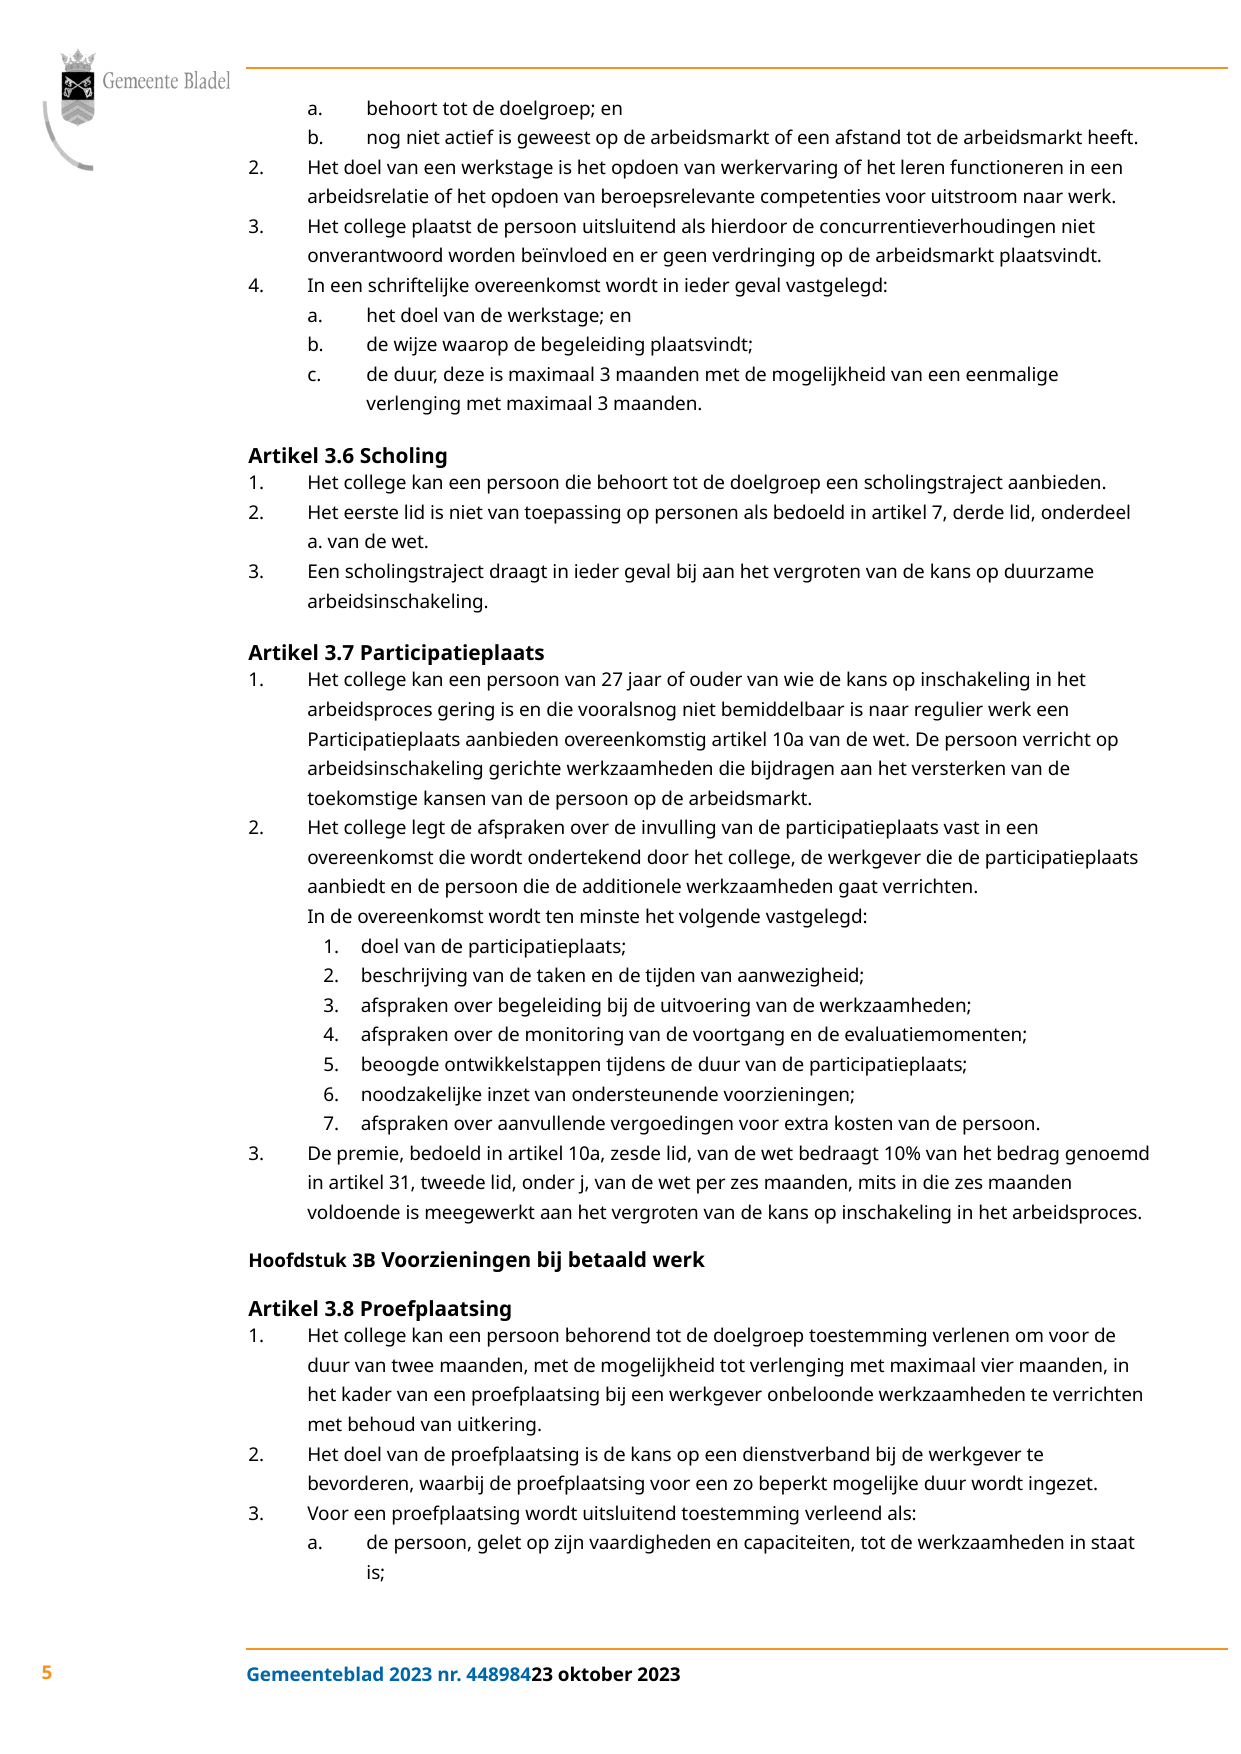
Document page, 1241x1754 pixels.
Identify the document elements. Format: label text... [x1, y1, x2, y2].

list de persoon, gelet op zijn vaardigheden en capaciteiten, tot de werkzaamheden in staat is; [307, 1529, 1152, 1585]
list Het college plaatst de persoon uitsluitend als hierdoor de concurrentieverhoudingen niet onverantwoord worden beïnvloed en er geen verdringing op de arbeidsmarkt plaatsvindt. [248, 213, 1152, 268]
list het doel van de werkstage; en [307, 302, 1152, 328]
list In de overeenkomst wordt ten minste het volgende vastgelegd: [248, 903, 1152, 929]
text Artikel 3.7 Participatieplaats [248, 638, 1152, 667]
list Het college kan een persoon die behoort tot de doelgroep een scholingstraject aanbieden. [248, 469, 1152, 495]
list Het college legt de afspraken over de invulling van de participatieplaats vast in een overeenkomst die wordt ondertekend door het college, de werkgever die de participatieplaats aanbiedt en de persoon die de additionele werkzaamheden gaat verrichten. [248, 814, 1152, 899]
list behoort tot de doelgroep; en [307, 95, 1152, 121]
list Het doel van een werkstage is het opdoen van werkervaring of het leren functioneren in een arbeidsrelatie of het opdoen van beroepsrelevante competenties voor uitstroom naar werk. [248, 154, 1152, 209]
list Het college kan een persoon van 27 jaar of ouder van wie de kans op inschakeling in het arbeidsproces gering is en die vooralsnog niet bemiddelbaar is naar regulier werk een Participatieplaats aanbieden overeenkomstig artikel 10a van de wet. De persoon verricht op arbeidsinschakeling gerichte werkzaamheden die bijdragen aan het versterken van de toekomstige kansen van de persoon op de arbeidsmarkt. [248, 667, 1152, 811]
list afspraken over aanvullende vergoedingen voor extra kosten van de persoon. [323, 1110, 1152, 1136]
list beoogde ontwikkelstappen tijdens de duur van de participatieplaats; [323, 1051, 1152, 1077]
list afspraken over de monitoring van de voortgang en de evaluatiemomenten; [323, 1022, 1152, 1047]
list de duur, deze is maximaal 3 maanden met de mogelijkheid van een eenmalige verlenging met maximaal 3 maanden. [307, 361, 1152, 416]
list beschrijving van de taken en de tijden van aanwezigheid; [323, 962, 1152, 988]
text Artikel 3.6 Scholing [248, 441, 1152, 469]
list Het eerste lid is niet van toepassing op personen als bedoeld in artikel 7, derde lid, onderdeel a. van de wet. [248, 499, 1152, 554]
list de wijze waarop de begeleiding plaatsvindt; [307, 331, 1152, 357]
list De premie, bedoeld in artikel 10a, zesde lid, van de wet bedraagt 10% van het bedrag genoemd in artikel 31, tweede lid, onder j, van de wet per zes maanden, mits in die zes maanden voldoende is meegewerkt aan het vergroten van de kans op inschakeling in het arbeidsproces. [248, 1140, 1152, 1225]
list doel van de participatieplaats; [323, 933, 1152, 959]
list Het college kan een persoon behorend tot de doelgroep toestemming verlenen om voor de duur van twee maanden, met de mogelijkheid tot verlenging met maximaal vier maanden, in het kader van een proefplaatsing bij een werkgever onbeloonde werkzaamheden te verrichten met behoud van uitkering. [248, 1322, 1152, 1437]
text Hoofdstuk 3B Voorzieningen bij betaald werk [248, 1245, 1152, 1273]
list noodzakelijke inzet van ondersteunende voorzieningen; [323, 1081, 1152, 1107]
text Artikel 3.8 Proefplaatsing [248, 1294, 1152, 1322]
list afspraken over begeleiding bij de uitvoering van de werkzaamheden; [323, 992, 1152, 1018]
list In een schriftelijke overeenkomst wordt in ieder geval vastgelegd: [248, 272, 1152, 298]
list nog niet actief is geweest op de arbeidsmarkt of een afstand tot de arbeidsmarkt heeft. [307, 124, 1152, 150]
list Het doel van de proefplaatsing is de kans op een dienstverband bij de werkgever te bevorderen, waarbij de proefplaatsing voor een zo beperkt mogelijke duur wordt ingezet. [248, 1441, 1152, 1496]
list Een scholingstraject draagt in ieder geval bij aan het vergroten van de kans op duurzame arbeidsinschakeling. [248, 558, 1152, 613]
picture [41, 47, 231, 172]
list Voor een proefplaatsing wordt uitsluitend toestemming verleend als: [248, 1500, 1152, 1526]
